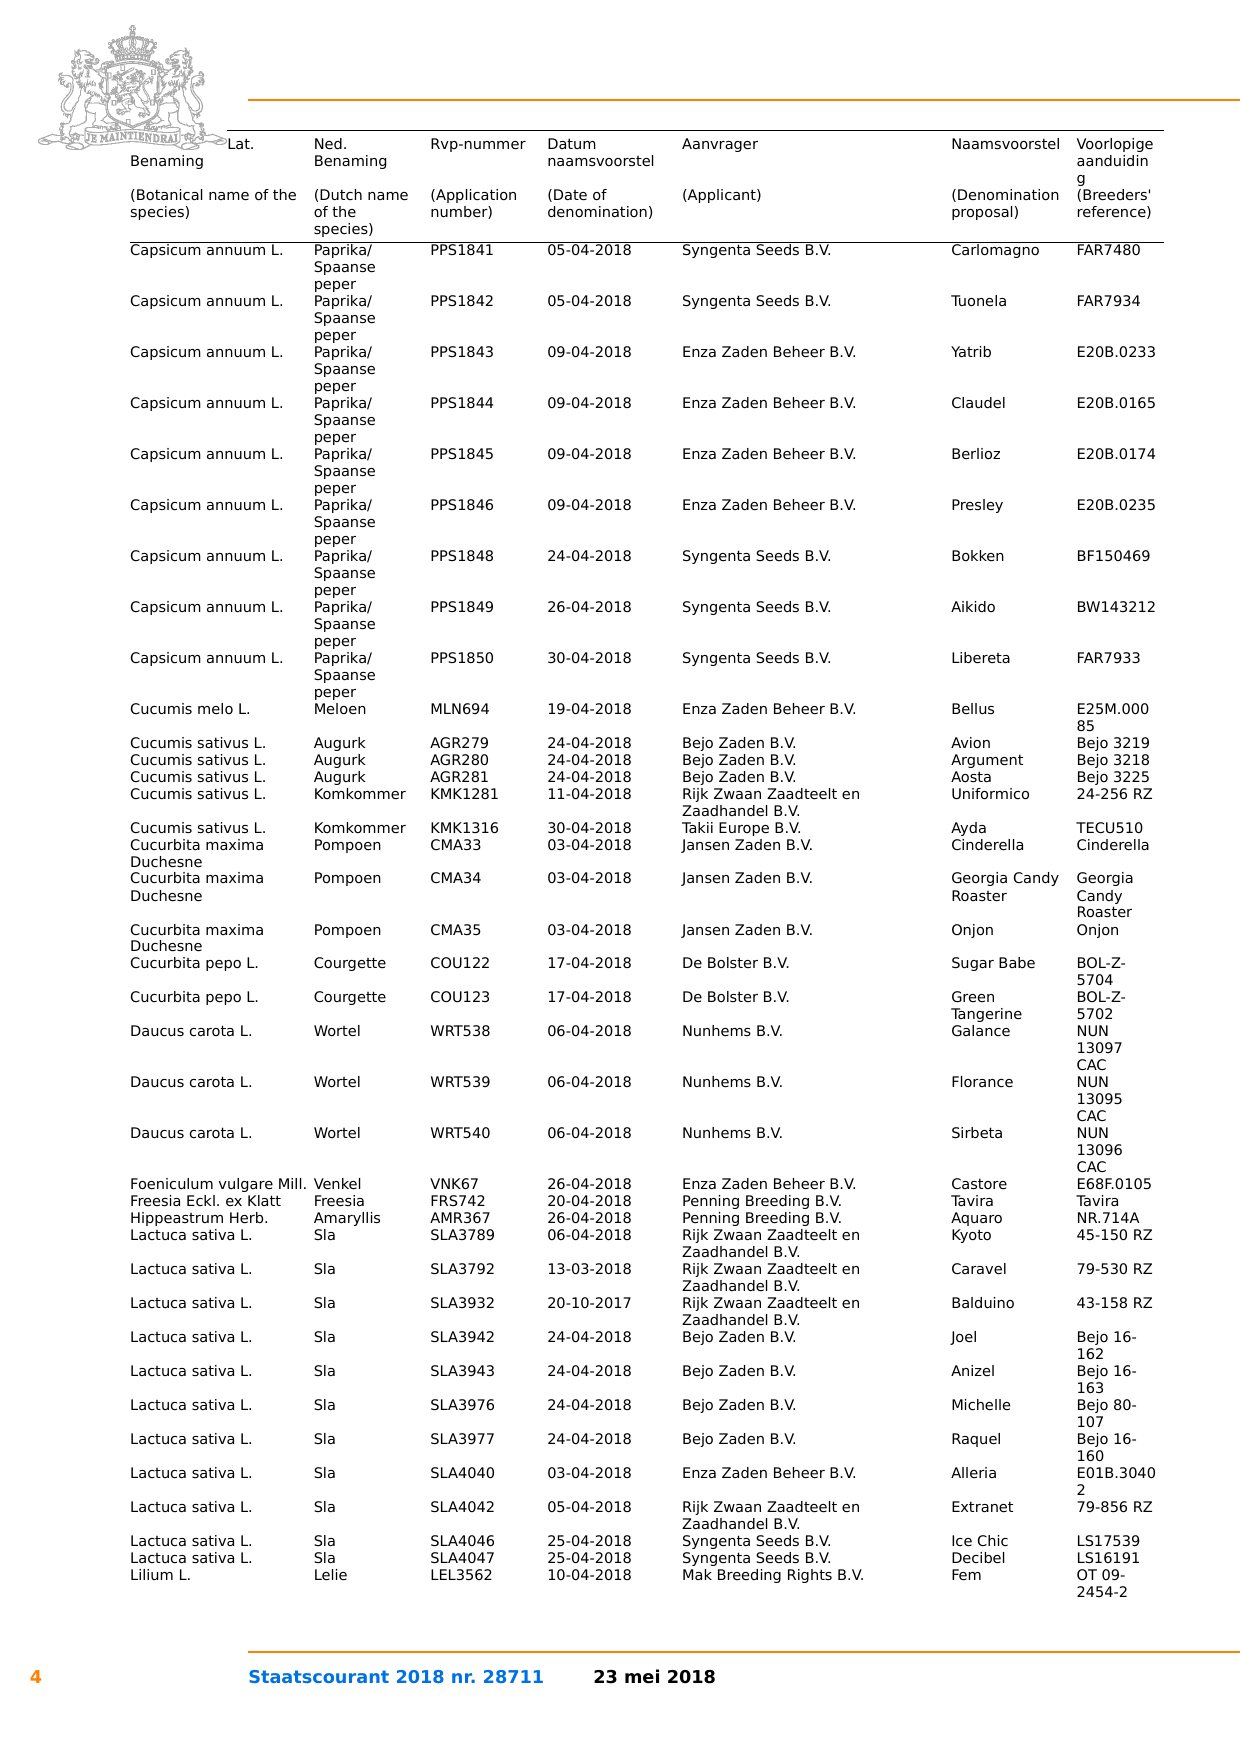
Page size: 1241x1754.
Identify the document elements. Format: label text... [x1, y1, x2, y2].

table_cell (Breeders' reference) [1071, 187, 1163, 242]
table_cell LS17539 [1071, 1533, 1163, 1549]
table_cell Cucurbita maxima Duchesne [130, 921, 307, 955]
table_cell NUN 13095 CAC [1071, 1074, 1163, 1125]
table_cell 05-04-2018 [541, 1499, 676, 1533]
table_header Rvp-nummer [424, 131, 541, 187]
table_cell 30-04-2018 [541, 650, 676, 701]
table_cell Pompoen [308, 921, 424, 955]
table_cell Lactuca sativa L. [130, 1329, 307, 1363]
table_cell Paprika/Spaanse peper [308, 599, 424, 650]
table_cell Jansen Zaden B.V. [676, 870, 945, 921]
table_cell AGR280 [424, 752, 541, 768]
table_cell E25M.00085 [1071, 701, 1163, 734]
table_cell Capsicum annuum L. [130, 650, 307, 701]
table_cell Bellus [945, 701, 1071, 734]
table_cell Tavira [945, 1193, 1071, 1210]
table_cell Lactuca sativa L. [130, 1465, 307, 1499]
table_cell Onjon [945, 921, 1071, 955]
table_cell Lactuca sativa L. [130, 1499, 307, 1533]
table_cell (Application number) [424, 187, 541, 242]
table_cell Pompoen [308, 870, 424, 921]
table_cell Capsicum annuum L. [130, 548, 307, 599]
table_cell NR.714A [1071, 1210, 1163, 1227]
table_cell Venkel [308, 1176, 424, 1193]
table_cell Avion [945, 735, 1071, 752]
table_cell AGR279 [424, 735, 541, 752]
table_cell E20B.0165 [1071, 395, 1163, 446]
table_cell BOL-Z-5704 [1071, 955, 1163, 989]
table_cell 11-04-2018 [541, 786, 676, 819]
table_cell Enza Zaden Beheer B.V. [676, 446, 945, 497]
table_cell Bejo Zaden B.V. [676, 735, 945, 752]
table_cell Cucumis sativus L. [130, 786, 307, 819]
table_cell Lactuca sativa L. [130, 1363, 307, 1397]
table_cell BOL-Z-5702 [1071, 989, 1163, 1023]
table_header Ned. Benaming [308, 131, 424, 187]
table_cell Georgia Candy Roaster [945, 870, 1071, 921]
table_cell Aosta [945, 769, 1071, 786]
table_cell Cucurbita maxima Duchesne [130, 870, 307, 921]
table_cell Enza Zaden Beheer B.V. [676, 344, 945, 395]
table_cell Alleria [945, 1465, 1071, 1499]
table_cell Bejo Zaden B.V. [676, 1397, 945, 1431]
table_cell Lilium L. [130, 1567, 307, 1601]
table_cell Nunhems B.V. [676, 1125, 945, 1176]
table_cell Extranet [945, 1499, 1071, 1533]
table_cell 25-04-2018 [541, 1550, 676, 1567]
table_cell 17-04-2018 [541, 955, 676, 989]
table_cell Capsicum annuum L. [130, 293, 307, 344]
table_cell Bokken [945, 548, 1071, 599]
table_cell Capsicum annuum L. [130, 446, 307, 497]
table_cell 05-04-2018 [541, 293, 676, 344]
table_cell Fem [945, 1567, 1071, 1601]
table_cell 24-256 RZ [1071, 786, 1163, 819]
table_cell 03-04-2018 [541, 870, 676, 921]
table_cell CMA34 [424, 870, 541, 921]
table_cell Enza Zaden Beheer B.V. [676, 497, 945, 548]
table_cell Cucumis sativus L. [130, 735, 307, 752]
table_cell Tavira [1071, 1193, 1163, 1210]
table_cell Sla [308, 1397, 424, 1431]
table_cell Bejo 80-107 [1071, 1397, 1163, 1431]
table_cell SLA3943 [424, 1363, 541, 1397]
table_cell Sla [308, 1227, 424, 1261]
table_cell PPS1845 [424, 446, 541, 497]
table_cell 06-04-2018 [541, 1023, 676, 1074]
picture [38, 25, 227, 150]
table_cell Rijk Zwaan Zaadteelt en Zaadhandel B.V. [676, 786, 945, 819]
table_cell MLN694 [424, 701, 541, 734]
table_cell LEL3562 [424, 1567, 541, 1601]
table_cell 43-158 RZ [1071, 1295, 1163, 1329]
table_cell Meloen [308, 701, 424, 734]
table_cell Syngenta Seeds B.V. [676, 293, 945, 344]
table_cell Capsicum annuum L. [130, 599, 307, 650]
table_cell Enza Zaden Beheer B.V. [676, 1465, 945, 1499]
table_cell Paprika/Spaanse peper [308, 548, 424, 599]
table_cell Lactuca sativa L. [130, 1295, 307, 1329]
table_cell PPS1846 [424, 497, 541, 548]
table_cell BF150469 [1071, 548, 1163, 599]
table_cell Carlomagno [945, 243, 1071, 293]
table_cell Paprika/Spaanse peper [308, 650, 424, 701]
table_cell SLA3942 [424, 1329, 541, 1363]
table_cell Michelle [945, 1397, 1071, 1431]
table_cell Syngenta Seeds B.V. [676, 1550, 945, 1567]
table_cell 30-04-2018 [541, 820, 676, 836]
table_cell Ice Chic [945, 1533, 1071, 1549]
table_cell Rijk Zwaan Zaadteelt en Zaadhandel B.V. [676, 1499, 945, 1533]
table_cell BW143212 [1071, 599, 1163, 650]
table_cell WRT540 [424, 1125, 541, 1176]
table_cell Lactuca sativa L. [130, 1397, 307, 1431]
table_cell E20B.0233 [1071, 344, 1163, 395]
table_cell Aquaro [945, 1210, 1071, 1227]
table_cell Hippeastrum Herb. [130, 1210, 307, 1227]
table_cell Bejo 16-160 [1071, 1431, 1163, 1465]
table_cell 20-10-2017 [541, 1295, 676, 1329]
table_cell Lelie [308, 1567, 424, 1601]
table_cell Mak Breeding Rights B.V. [676, 1567, 945, 1601]
table_cell Cinderella [945, 836, 1071, 870]
table_cell SLA3792 [424, 1261, 541, 1295]
table_cell Uniformico [945, 786, 1071, 819]
table_cell 09-04-2018 [541, 497, 676, 548]
table_cell LS16191 [1071, 1550, 1163, 1567]
table_cell Paprika/Spaanse peper [308, 243, 424, 293]
table_cell 24-04-2018 [541, 735, 676, 752]
table_cell PPS1848 [424, 548, 541, 599]
table_cell Bejo Zaden B.V. [676, 1329, 945, 1363]
table_cell 03-04-2018 [541, 1465, 676, 1499]
table_cell Bejo 16-163 [1071, 1363, 1163, 1397]
table_cell Balduino [945, 1295, 1071, 1329]
table_cell 13-03-2018 [541, 1261, 676, 1295]
table_cell SLA3976 [424, 1397, 541, 1431]
table_cell Capsicum annuum L. [130, 497, 307, 548]
table_cell Capsicum annuum L. [130, 395, 307, 446]
table_cell Green Tangerine [945, 989, 1071, 1023]
table_cell 45-150 RZ [1071, 1227, 1163, 1261]
table_cell Jansen Zaden B.V. [676, 836, 945, 870]
table_cell CMA35 [424, 921, 541, 955]
table_cell SLA3789 [424, 1227, 541, 1261]
table_cell E68F.0105 [1071, 1176, 1163, 1193]
table_cell E20B.0235 [1071, 497, 1163, 548]
table_cell Enza Zaden Beheer B.V. [676, 395, 945, 446]
table_cell Sla [308, 1550, 424, 1567]
table_cell AMR367 [424, 1210, 541, 1227]
table_cell FAR7933 [1071, 650, 1163, 701]
table_cell Bejo Zaden B.V. [676, 1431, 945, 1465]
table_cell Courgette [308, 955, 424, 989]
table_cell Paprika/Spaanse peper [308, 344, 424, 395]
table_cell Sla [308, 1499, 424, 1533]
table_cell SLA3977 [424, 1431, 541, 1465]
table_cell COU122 [424, 955, 541, 989]
table_cell 26-04-2018 [541, 1210, 676, 1227]
table_cell CMA33 [424, 836, 541, 870]
table_cell Sla [308, 1533, 424, 1549]
table_cell Sla [308, 1329, 424, 1363]
table_cell NUN 13096 CAC [1071, 1125, 1163, 1176]
table_cell PPS1842 [424, 293, 541, 344]
table_cell Komkommer [308, 820, 424, 836]
table_cell Wortel [308, 1125, 424, 1176]
table_cell Lactuca sativa L. [130, 1261, 307, 1295]
table_cell Augurk [308, 752, 424, 768]
table_cell Nunhems B.V. [676, 1023, 945, 1074]
table_cell 25-04-2018 [541, 1533, 676, 1549]
table_header Naamsvoorstel [945, 131, 1071, 187]
table_cell SLA4040 [424, 1465, 541, 1499]
table_cell PPS1849 [424, 599, 541, 650]
table_cell Penning Breeding B.V. [676, 1193, 945, 1210]
table_cell Raquel [945, 1431, 1071, 1465]
table_cell Bejo 3225 [1071, 769, 1163, 786]
table_cell 17-04-2018 [541, 989, 676, 1023]
table_cell Pompoen [308, 836, 424, 870]
table_cell Sla [308, 1295, 424, 1329]
table_cell (Botanical name of the species) [130, 187, 307, 242]
table_cell Bejo 16-162 [1071, 1329, 1163, 1363]
table_cell 19-04-2018 [541, 701, 676, 734]
table_cell Penning Breeding B.V. [676, 1210, 945, 1227]
table_cell Syngenta Seeds B.V. [676, 599, 945, 650]
table_cell Galance [945, 1023, 1071, 1074]
table_cell 24-04-2018 [541, 1329, 676, 1363]
table_cell TECU510 [1071, 820, 1163, 836]
table_cell Enza Zaden Beheer B.V. [676, 701, 945, 734]
table_cell PPS1844 [424, 395, 541, 446]
table_cell (Dutch name of the species) [308, 187, 424, 242]
table_cell Claudel [945, 395, 1071, 446]
table_cell Syngenta Seeds B.V. [676, 650, 945, 701]
table_cell Cucumis sativus L. [130, 820, 307, 836]
table_cell Sugar Babe [945, 955, 1071, 989]
table_cell Daucus carota L. [130, 1074, 307, 1125]
table_cell Caravel [945, 1261, 1071, 1295]
table_cell 09-04-2018 [541, 446, 676, 497]
table_cell 24-04-2018 [541, 752, 676, 768]
table_cell Amaryllis [308, 1210, 424, 1227]
table_cell Paprika/Spaanse peper [308, 293, 424, 344]
table_cell Enza Zaden Beheer B.V. [676, 1176, 945, 1193]
table_cell Cucurbita maxima Duchesne [130, 836, 307, 870]
table_cell 06-04-2018 [541, 1227, 676, 1261]
table_cell Sirbeta [945, 1125, 1071, 1176]
table_cell KMK1316 [424, 820, 541, 836]
table_cell AGR281 [424, 769, 541, 786]
table_cell Rijk Zwaan Zaadteelt en Zaadhandel B.V. [676, 1261, 945, 1295]
table_cell SLA4046 [424, 1533, 541, 1549]
table_cell Jansen Zaden B.V. [676, 921, 945, 955]
table_cell Sla [308, 1363, 424, 1397]
table_header Aanvrager [676, 131, 945, 187]
table_cell E01B.30402 [1071, 1465, 1163, 1499]
table_cell Takii Europe B.V. [676, 820, 945, 836]
table_cell 24-04-2018 [541, 1431, 676, 1465]
table_cell WRT539 [424, 1074, 541, 1125]
table_cell Augurk [308, 735, 424, 752]
table_cell Lactuca sativa L. [130, 1227, 307, 1261]
table_cell NUN 13097 CAC [1071, 1023, 1163, 1074]
table_cell FAR7480 [1071, 243, 1163, 293]
table_cell Bejo 3219 [1071, 735, 1163, 752]
table_cell Cucurbita pepo L. [130, 955, 307, 989]
table_cell Tuonela [945, 293, 1071, 344]
table_cell (Date of denomination) [541, 187, 676, 242]
table_cell Wortel [308, 1023, 424, 1074]
table_cell 24-04-2018 [541, 769, 676, 786]
table_cell Lactuca sativa L. [130, 1431, 307, 1465]
table_cell Nunhems B.V. [676, 1074, 945, 1125]
table_cell PPS1843 [424, 344, 541, 395]
table_cell Bejo Zaden B.V. [676, 769, 945, 786]
table_cell 79-856 RZ [1071, 1499, 1163, 1533]
table_cell PPS1850 [424, 650, 541, 701]
table_cell (Applicant) [676, 187, 945, 242]
table_cell Paprika/Spaanse peper [308, 395, 424, 446]
table_cell Kyoto [945, 1227, 1071, 1261]
table_cell Rijk Zwaan Zaadteelt en Zaadhandel B.V. [676, 1295, 945, 1329]
table_cell 03-04-2018 [541, 836, 676, 870]
table_cell FAR7934 [1071, 293, 1163, 344]
table_cell Berlioz [945, 446, 1071, 497]
table_cell SLA3932 [424, 1295, 541, 1329]
table_cell Decibel [945, 1550, 1071, 1567]
table_cell Syngenta Seeds B.V. [676, 1533, 945, 1549]
table_cell Freesia [308, 1193, 424, 1210]
table_cell 10-04-2018 [541, 1567, 676, 1601]
table_cell Yatrib [945, 344, 1071, 395]
table_cell (Denomination proposal) [945, 187, 1071, 242]
table_cell Bejo Zaden B.V. [676, 1363, 945, 1397]
table_cell De Bolster B.V. [676, 989, 945, 1023]
table_cell Bejo Zaden B.V. [676, 752, 945, 768]
table_cell 03-04-2018 [541, 921, 676, 955]
table_cell Paprika/Spaanse peper [308, 446, 424, 497]
table_cell Presley [945, 497, 1071, 548]
table_cell Syngenta Seeds B.V. [676, 548, 945, 599]
table_cell Libereta [945, 650, 1071, 701]
table_cell Cucumis melo L. [130, 701, 307, 734]
table_cell 09-04-2018 [541, 395, 676, 446]
table_cell Cinderella [1071, 836, 1163, 870]
table_cell OT 09-2454-2 [1071, 1567, 1163, 1601]
table_cell Capsicum annuum L. [130, 344, 307, 395]
table_cell Sla [308, 1465, 424, 1499]
table_cell Lactuca sativa L. [130, 1533, 307, 1549]
table_cell Ayda [945, 820, 1071, 836]
table_cell 24-04-2018 [541, 1397, 676, 1431]
table_cell Sla [308, 1431, 424, 1465]
table_cell 20-04-2018 [541, 1193, 676, 1210]
table_cell SLA4047 [424, 1550, 541, 1567]
table_cell E20B.0174 [1071, 446, 1163, 497]
table_cell 09-04-2018 [541, 344, 676, 395]
table_header Datum naamsvoorstel [541, 131, 676, 187]
table_cell WRT538 [424, 1023, 541, 1074]
table_cell SLA4042 [424, 1499, 541, 1533]
table_cell Komkommer [308, 786, 424, 819]
table_cell VNK67 [424, 1176, 541, 1193]
table_cell 26-04-2018 [541, 1176, 676, 1193]
table_cell Augurk [308, 769, 424, 786]
table_cell Courgette [308, 989, 424, 1023]
table_cell Cucumis sativus L. [130, 769, 307, 786]
table_cell 06-04-2018 [541, 1074, 676, 1125]
table_cell Paprika/Spaanse peper [308, 497, 424, 548]
table_cell Capsicum annuum L. [130, 243, 307, 293]
table_cell Freesia Eckl. ex Klatt [130, 1193, 307, 1210]
table_cell Wortel [308, 1074, 424, 1125]
table_cell Aikido [945, 599, 1071, 650]
table_cell Daucus carota L. [130, 1125, 307, 1176]
table_cell 26-04-2018 [541, 599, 676, 650]
table_cell Foeniculum vulgare Mill. [130, 1176, 307, 1193]
table_cell PPS1841 [424, 243, 541, 293]
table_cell Syngenta Seeds B.V. [676, 243, 945, 293]
table_cell FRS742 [424, 1193, 541, 1210]
table_cell KMK1281 [424, 786, 541, 819]
table_cell 24-04-2018 [541, 548, 676, 599]
table_cell Daucus carota L. [130, 1023, 307, 1074]
table_cell Lactuca sativa L. [130, 1550, 307, 1567]
table_cell Cucumis sativus L. [130, 752, 307, 768]
table_header Lat. Benaming [130, 131, 307, 187]
table_cell 06-04-2018 [541, 1125, 676, 1176]
table_cell 79-530 RZ [1071, 1261, 1163, 1295]
table_cell Castore [945, 1176, 1071, 1193]
table_header Voorlopige aanduiding [1071, 131, 1163, 187]
table_cell Argument [945, 752, 1071, 768]
table_cell COU123 [424, 989, 541, 1023]
table_cell Rijk Zwaan Zaadteelt en Zaadhandel B.V. [676, 1227, 945, 1261]
table_cell Georgia Candy Roaster [1071, 870, 1163, 921]
table_cell Bejo 3218 [1071, 752, 1163, 768]
table_cell Cucurbita pepo L. [130, 989, 307, 1023]
table_cell De Bolster B.V. [676, 955, 945, 989]
table_cell Florance [945, 1074, 1071, 1125]
table_cell Sla [308, 1261, 424, 1295]
table_cell Joel [945, 1329, 1071, 1363]
table_cell Onjon [1071, 921, 1163, 955]
table_cell Anizel [945, 1363, 1071, 1397]
table_cell 05-04-2018 [541, 243, 676, 293]
table_cell 24-04-2018 [541, 1363, 676, 1397]
